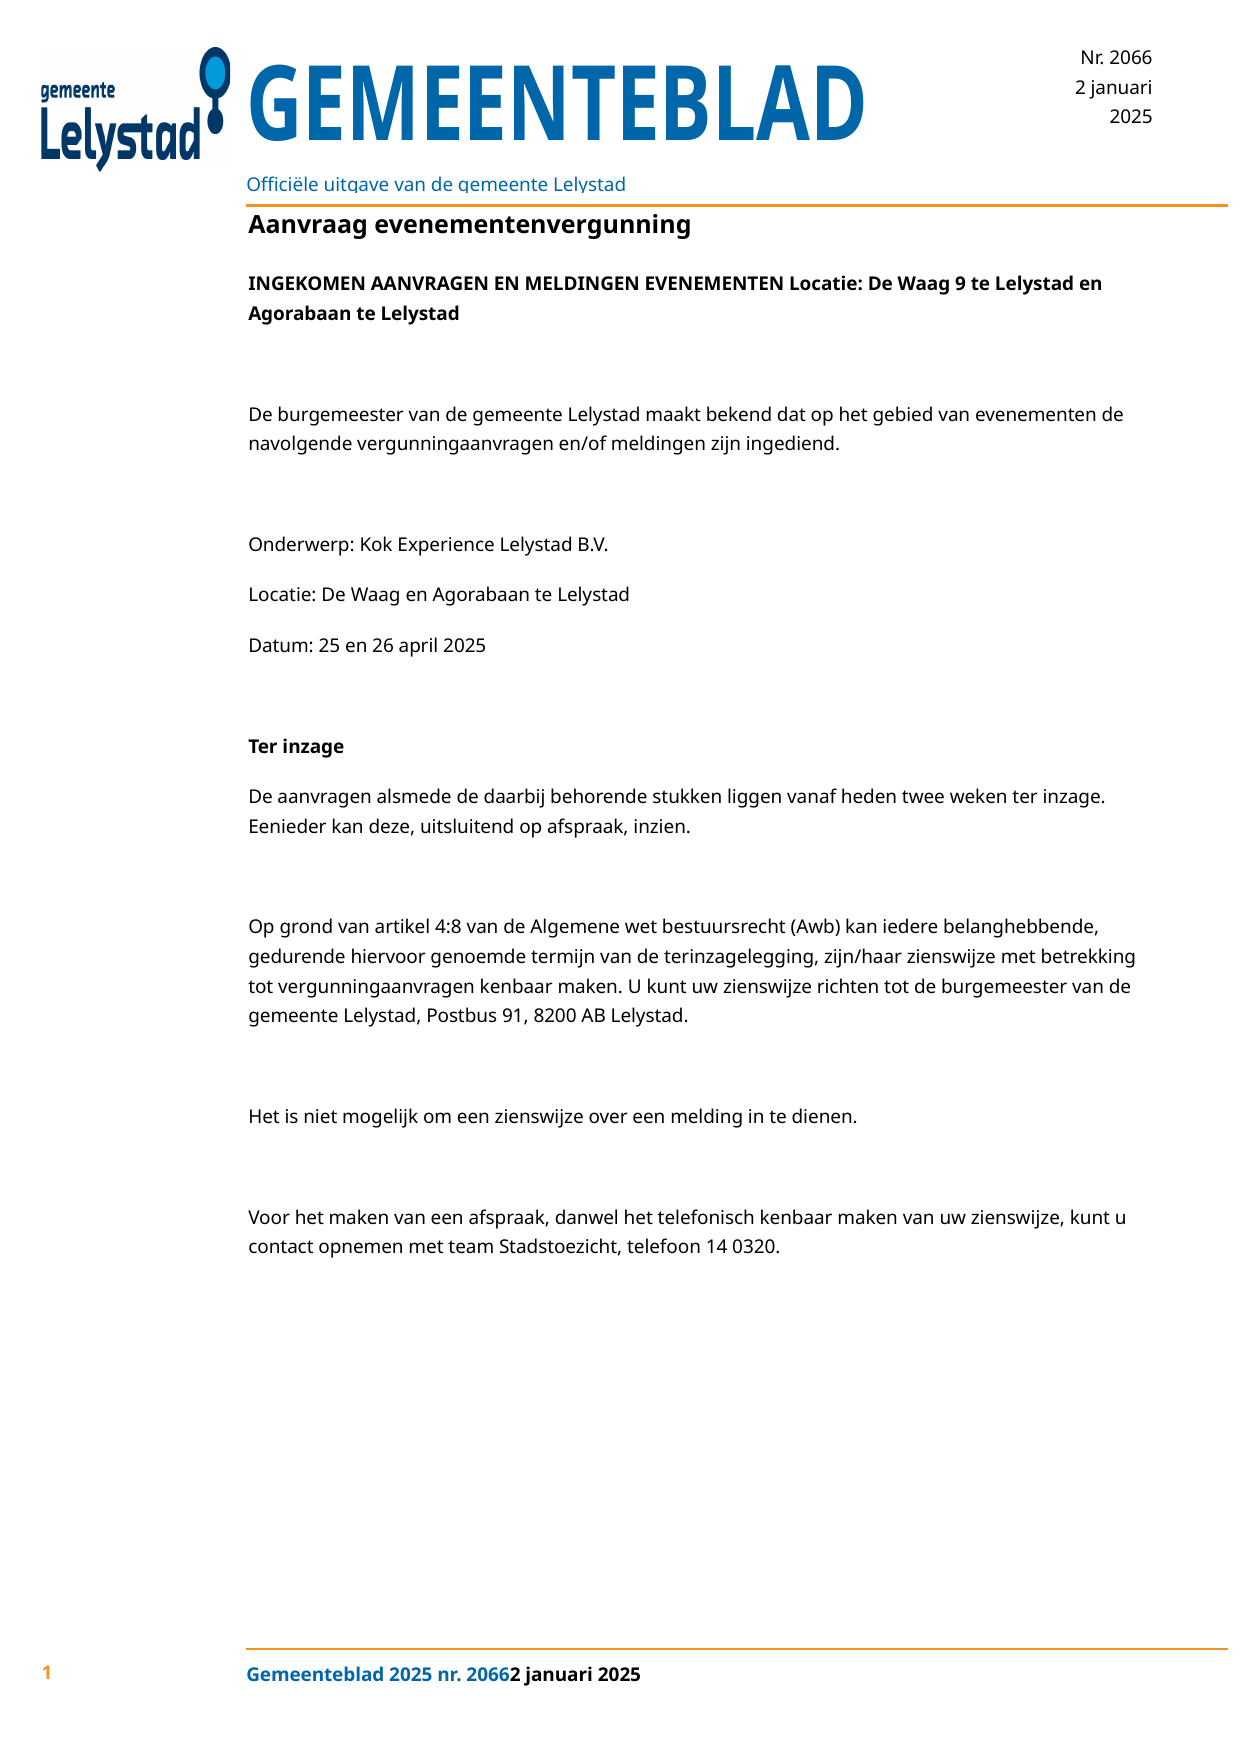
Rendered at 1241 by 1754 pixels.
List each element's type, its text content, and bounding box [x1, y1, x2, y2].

text Het is niet mogelijk om een zienswijze over een melding in te dienen. [248, 1103, 1152, 1129]
text INGEKOMEN AANVRAGEN EN MELDINGEN EVENEMENTEN Locatie: De Waag 9 te Lelystad en Agorabaan te Lelystad [248, 270, 1152, 326]
text De burgemeester van de gemeente Lelystad maakt bekend dat op het gebied van evenementen de navolgende vergunningaanvragen en/of meldingen zijn ingediend. [248, 401, 1152, 456]
text Op grond van artikel 4:8 van de Algemene wet bestuursrecht (Awb) kan iedere belanghebbende, gedurende hiervoor genoemde termijn van de terinzagelegging, zijn/haar zienswijze met betrekking tot vergunningaanvragen kenbaar maken. U kunt uw zienswijze richten tot de burgemeester van de gemeente Lelystad, Postbus 91, 8200 AB Lelystad. [248, 914, 1152, 1028]
text Onderwerp: Kok Experience Lelystad B.V. [248, 531, 1152, 557]
text Ter inzage [248, 733, 1152, 758]
text Datum: 25 en 26 april 2025 [248, 632, 1152, 658]
picture [41, 47, 231, 172]
text De aanvragen alsmede de daarbij behorende stukken liggen vanaf heden twee weken ter inzage. Eenieder kan deze, uitsluitend op afspraak, inzien. [248, 783, 1152, 838]
text Aanvraag evenementenvergunning [248, 207, 1152, 241]
text Voor het maken van een afspraak, danwel het telefonisch kenbaar maken van uw zienswijze, kunt u contact opnemen met team Stadstoezicht, telefoon 14 0320. [248, 1204, 1152, 1259]
text Locatie: De Waag en Agorabaan te Lelystad [248, 582, 1152, 607]
